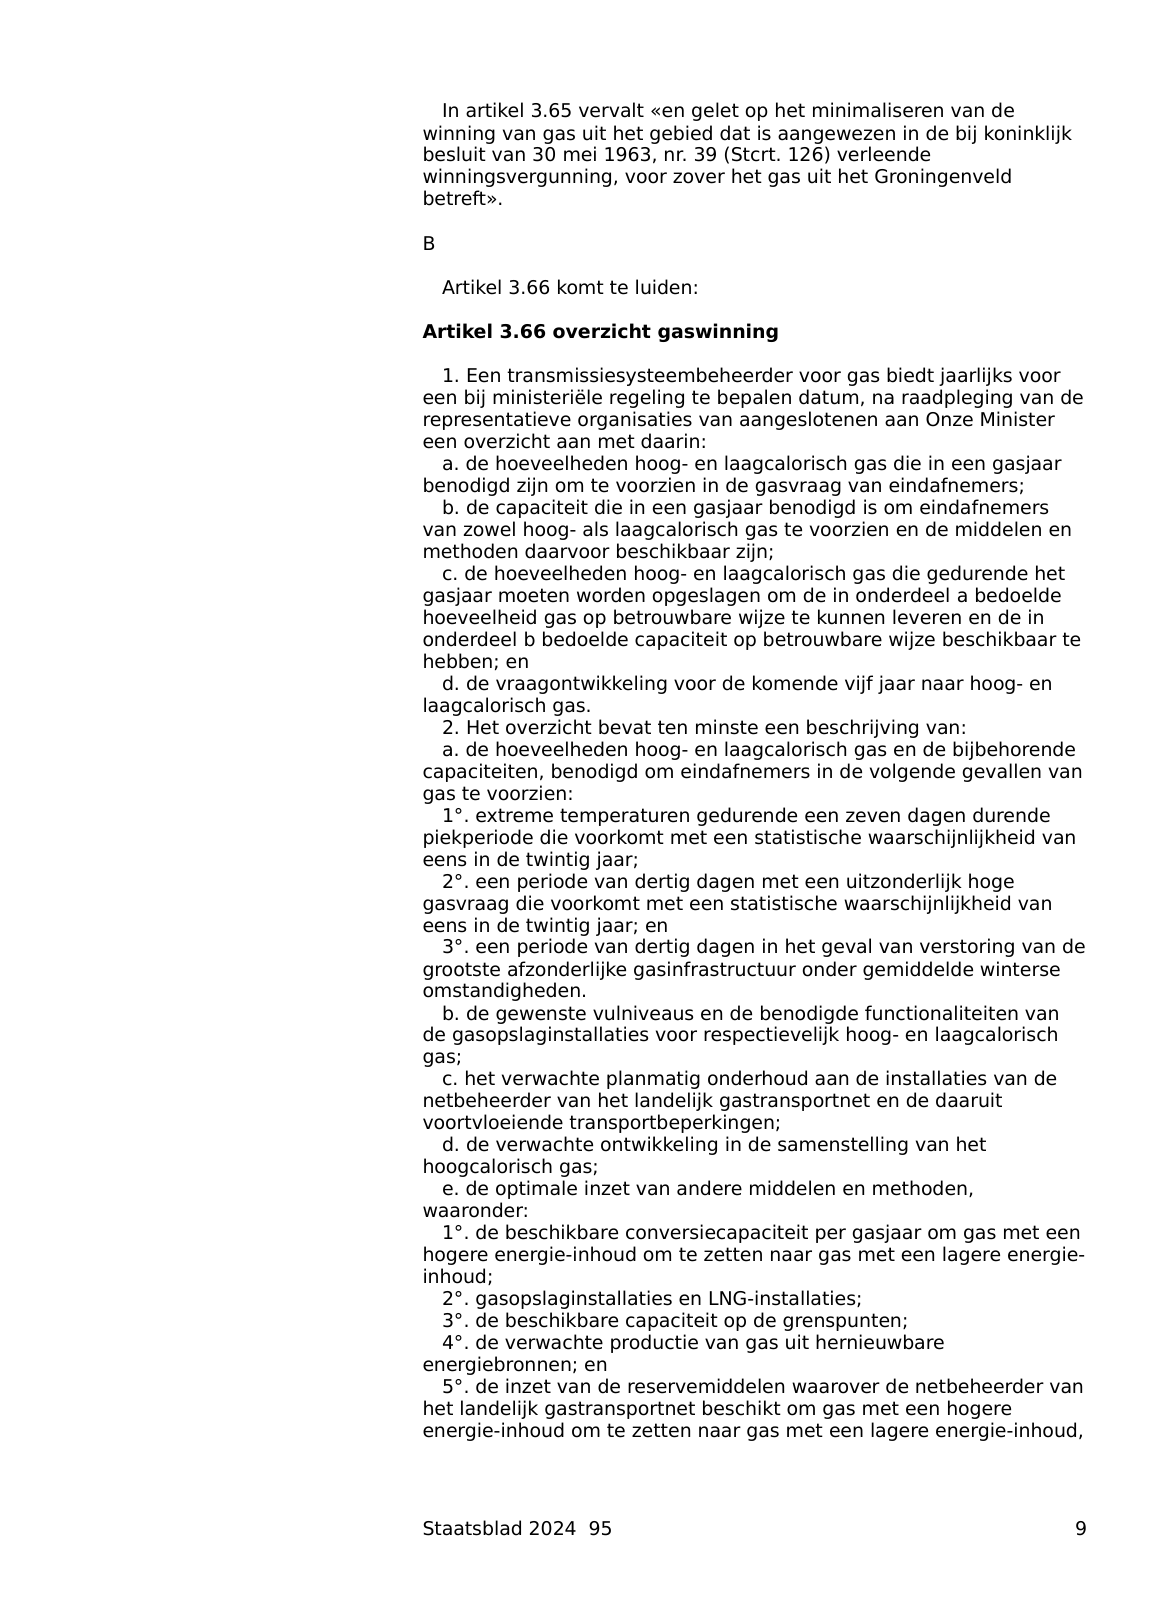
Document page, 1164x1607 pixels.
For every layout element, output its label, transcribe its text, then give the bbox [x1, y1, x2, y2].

text Artikel 3.66 komt te luiden: [422, 277, 1087, 299]
text 5°. de inzet van de reservemiddelen waarover de netbeheerder van het landelijk gastransportnet beschikt om gas met een hogere energie-inhoud om te zetten naar gas met een lagere energie-inhoud, [422, 1376, 1087, 1442]
text c. de hoeveelheden hoog- en laagcalorisch gas die gedurende het gasjaar moeten worden opgeslagen om de in onderdeel a bedoelde hoeveelheid gas op betrouwbare wijze te kunnen leveren en de in onderdeel b bedoelde capaciteit op betrouwbare wijze beschikbaar te hebben; en [422, 563, 1087, 673]
text 1. Een transmissiesysteembeheerder voor gas biedt jaarlijks voor een bij ministeriële regeling te bepalen datum, na raadpleging van de representatieve organisaties van aangeslotenen aan Onze Minister een overzicht aan met daarin: [422, 365, 1087, 453]
text b. de capaciteit die in een gasjaar benodigd is om eindafnemers van zowel hoog- als laagcalorisch gas te voorzien en de middelen en methoden daarvoor beschikbaar zijn; [422, 497, 1087, 563]
text d. de verwachte ontwikkeling in de samenstelling van het hoogcalorisch gas; [422, 1134, 1087, 1178]
text In artikel 3.65 vervalt «en gelet op het minimaliseren van de winning van gas uit het gebied dat is aangewezen in de bij koninklijk besluit van 30 mei 1963, nr. 39 (Stcrt. 126) verleende winningsvergunning, voor zover het gas uit het Groningenveld betreft». [422, 100, 1087, 210]
text 3°. een periode van dertig dagen in het geval van verstoring van de grootste afzonderlijke gasinfrastructuur onder gemiddelde winterse omstandigheden. [422, 936, 1087, 1002]
text 3°. de beschikbare capaciteit op de grenspunten; [422, 1310, 1087, 1332]
text 2°. een periode van dertig dagen met een uitzonderlijk hoge gasvraag die voorkomt met een statistische waarschijnlijkheid van eens in de twintig jaar; en [422, 871, 1087, 936]
text a. de hoeveelheden hoog- en laagcalorisch gas en de bijbehorende capaciteiten, benodigd om eindafnemers in de volgende gevallen van gas te voorzien: [422, 739, 1087, 804]
text 4°. de verwachte productie van gas uit hernieuwbare energiebronnen; en [422, 1332, 1087, 1376]
text a. de hoeveelheden hoog- en laagcalorisch gas die in een gasjaar benodigd zijn om te voorzien in de gasvraag van eindafnemers; [422, 453, 1087, 497]
text B [422, 232, 1087, 254]
text 2°. gasopslaginstallaties en LNG-installaties; [422, 1288, 1087, 1310]
subtitle Artikel 3.66 overzicht gaswinning [422, 321, 1087, 343]
text b. de gewenste vulniveaus en de benodigde functionaliteiten van de gasopslaginstallaties voor respectievelijk hoog- en laagcalorisch gas; [422, 1002, 1087, 1068]
text 1°. extreme temperaturen gedurende een zeven dagen durende piekperiode die voorkomt met een statistische waarschijnlijkheid van eens in de twintig jaar; [422, 804, 1087, 871]
text d. de vraagontwikkeling voor de komende vijf jaar naar hoog- en laagcalorisch gas. [422, 673, 1087, 717]
text e. de optimale inzet van andere middelen en methoden, waaronder: [422, 1178, 1087, 1222]
text 2. Het overzicht bevat ten minste een beschrijving van: [422, 717, 1087, 739]
text 1°. de beschikbare conversiecapaciteit per gasjaar om gas met een hogere energie-inhoud om te zetten naar gas met een lagere energie-inhoud; [422, 1222, 1087, 1288]
text c. het verwachte planmatig onderhoud aan de installaties van de netbeheerder van het landelijk gastransportnet en de daaruit voortvloeiende transportbeperkingen; [422, 1068, 1087, 1134]
